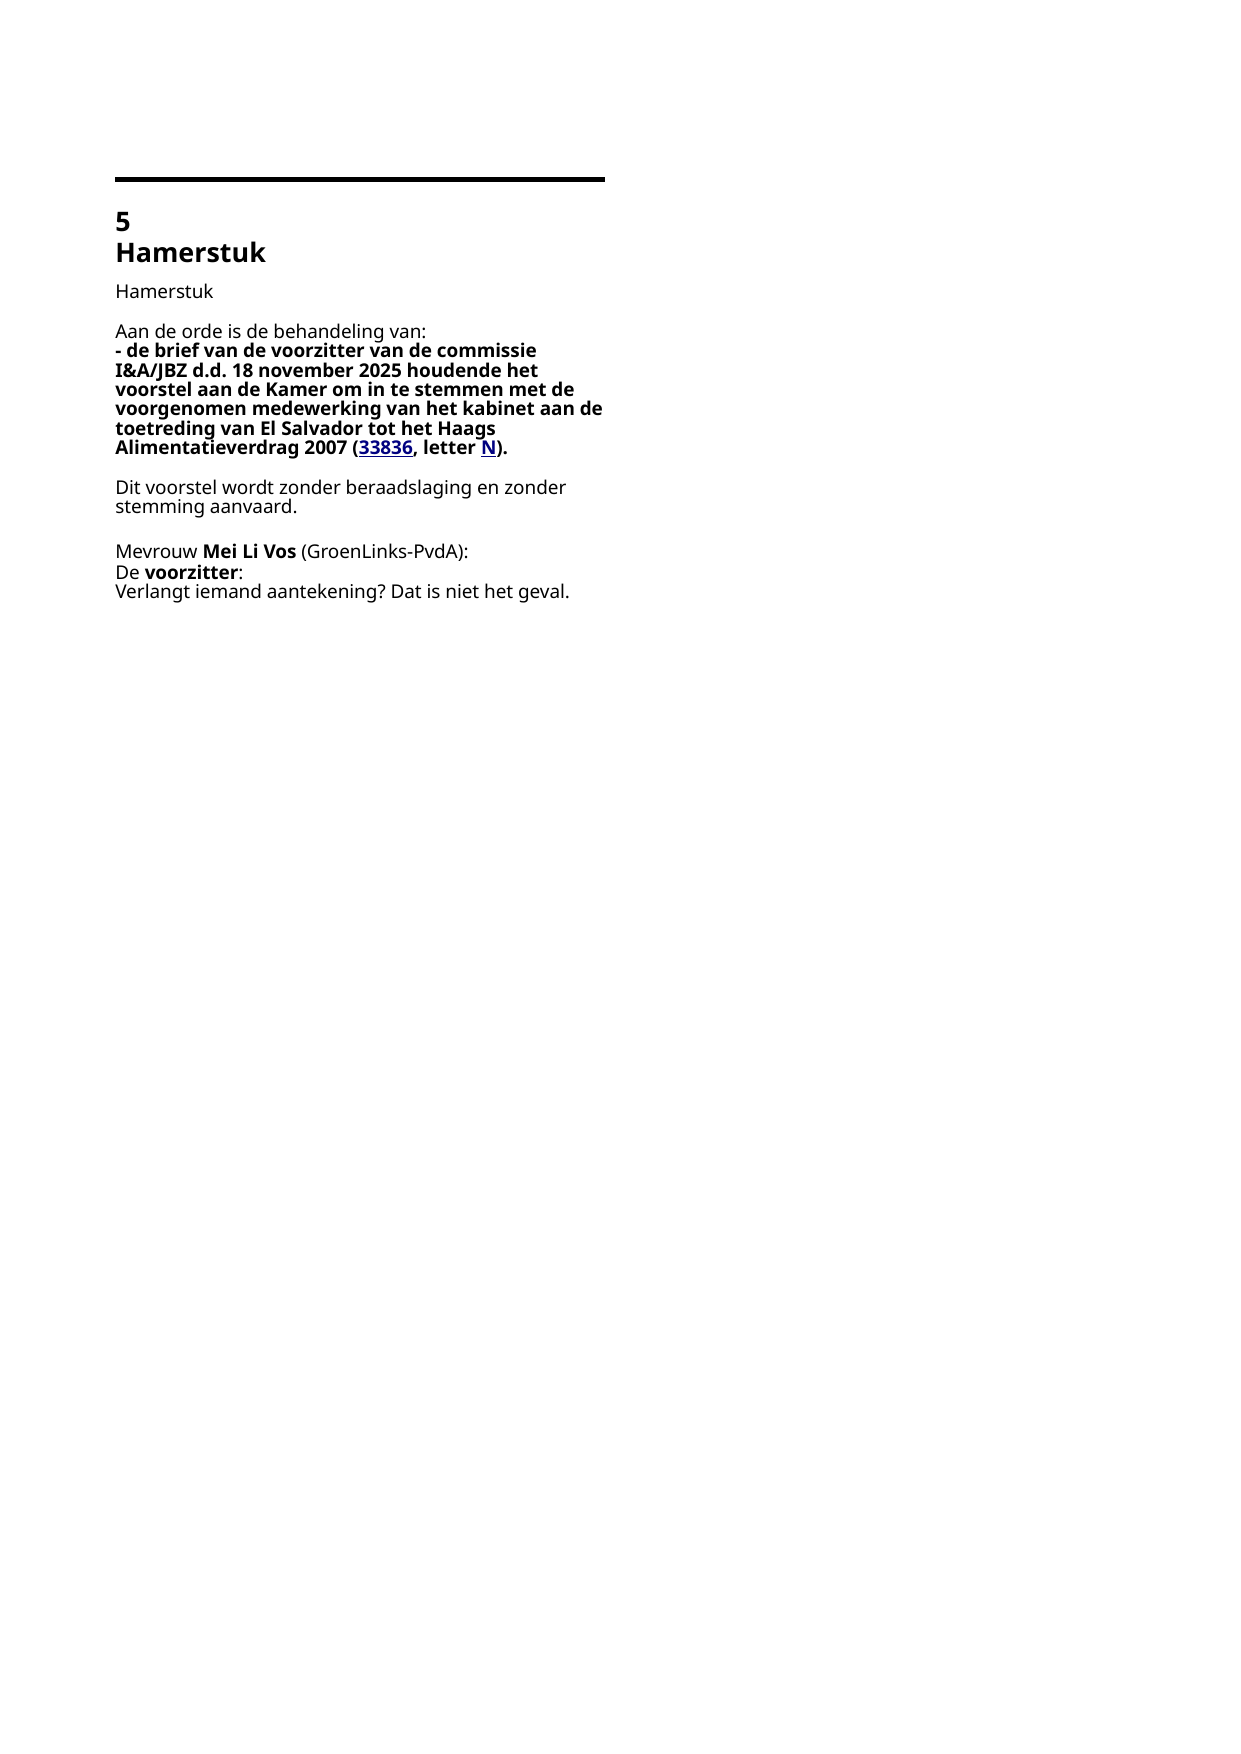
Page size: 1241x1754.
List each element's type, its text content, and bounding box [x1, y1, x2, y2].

text Hamerstuk [115, 239, 605, 283]
text De voorzitter: [115, 564, 605, 583]
text Hamerstuk [115, 283, 605, 302]
text Dit voorstel wordt zonder beraadslaging en zonder stemming aanvaard. [115, 479, 605, 517]
text 5 [115, 203, 605, 239]
text Aan de orde is de behandeling van: [115, 323, 605, 342]
text Mevrouw Mei Li Vos (GroenLinks-PvdA): [115, 538, 605, 564]
text Verlangt iemand aantekening? Dat is niet het geval. [115, 583, 605, 602]
text - de brief van de voorzitter van de commissie I&A/JBZ d.d. 18 november 2025 houdende het voorstel aan de Kamer om in te stemmen met de voorgenomen medewerking van het kabinet aan de toetreding van El Salvador tot het Haags Alimentatieverdrag 2007 (33836, letter N). [115, 342, 605, 458]
